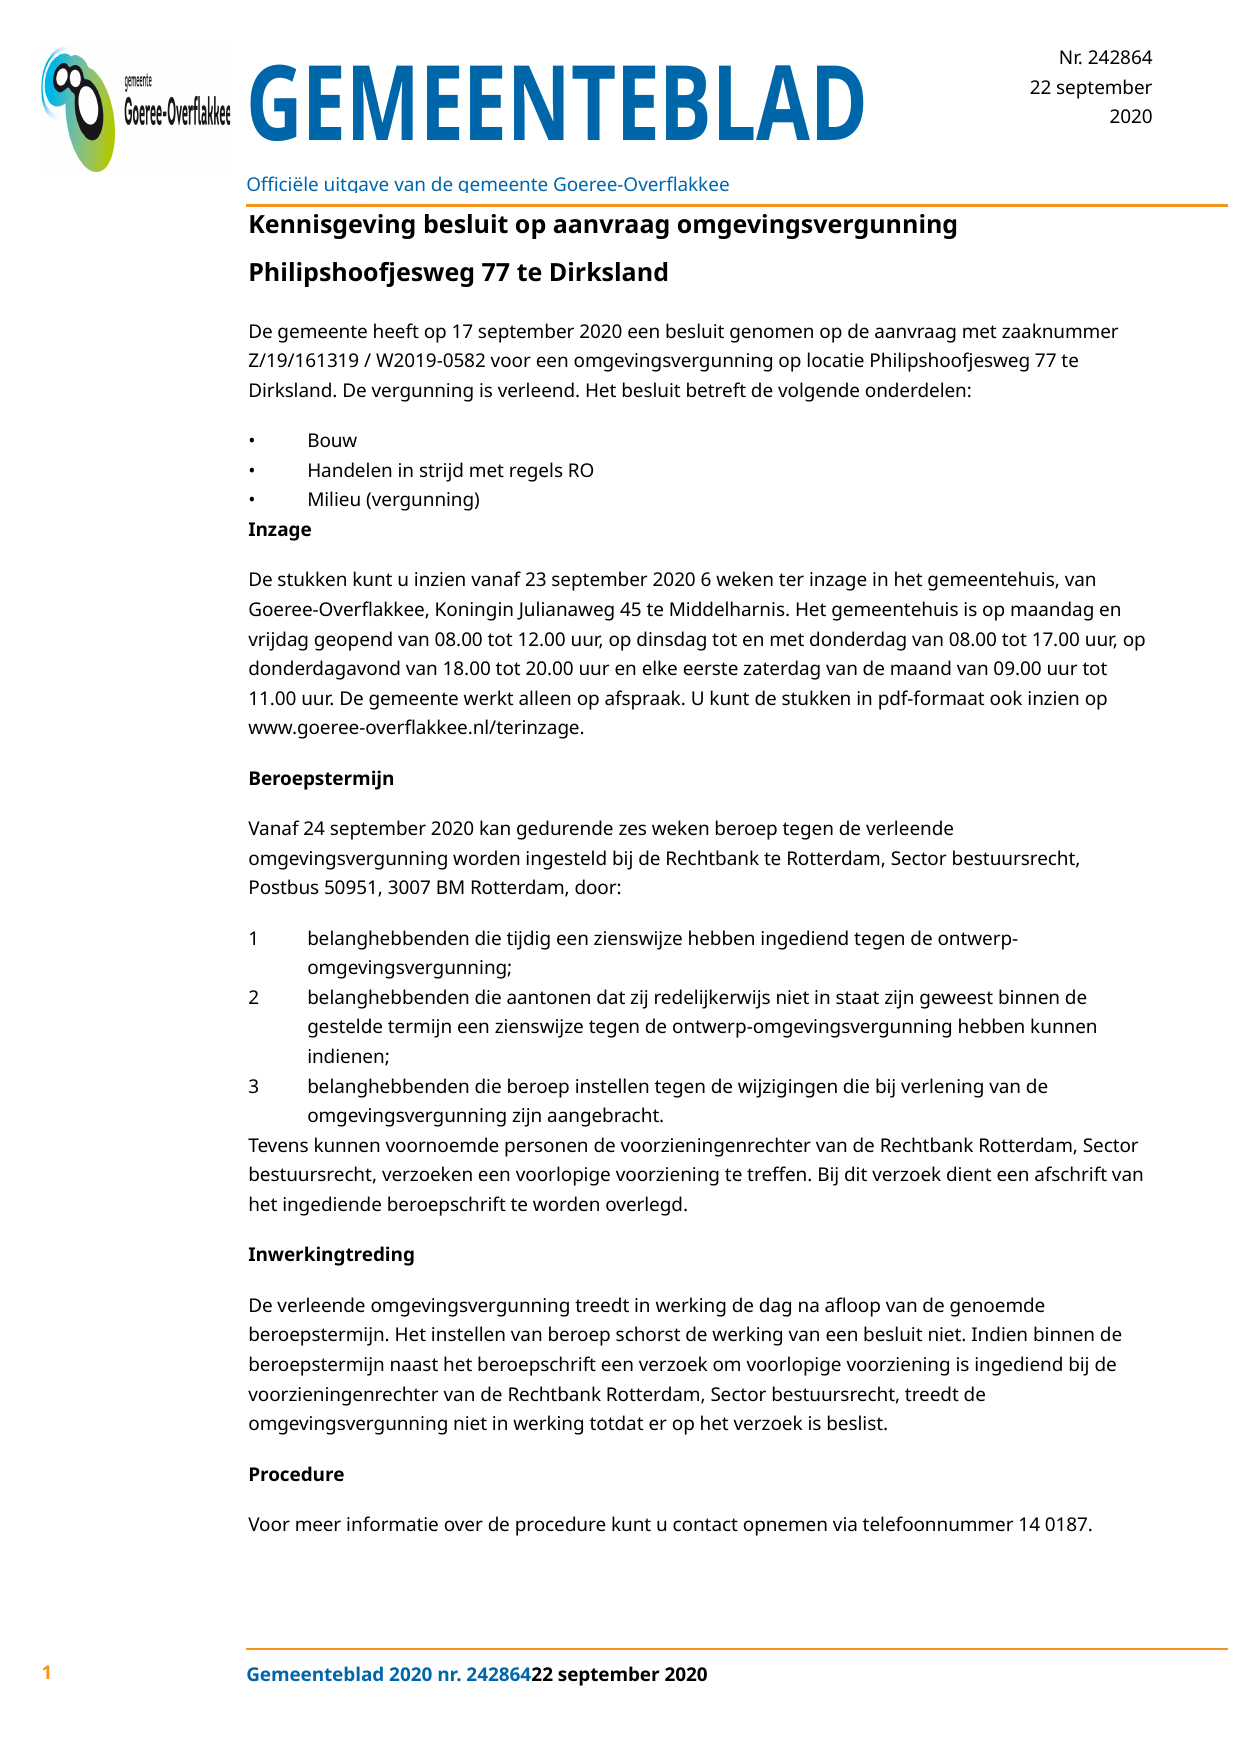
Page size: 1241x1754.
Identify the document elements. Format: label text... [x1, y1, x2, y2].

list belanghebbenden die tijdig een zienswijze hebben ingediend tegen de ontwerp-omgevingsvergunning; [248, 925, 1152, 980]
list Handelen in strijd met regels RO [248, 457, 1152, 483]
picture [41, 47, 231, 172]
text Voor meer informatie over de procedure kunt u contact opnemen via telefoonnummer 14 0187. [248, 1511, 1152, 1537]
list belanghebbenden die aantonen dat zij redelijkerwijs niet in staat zijn geweest binnen de gestelde termijn een zienswijze tegen de ontwerp-omgevingsvergunning hebben kunnen indienen; [248, 984, 1152, 1069]
text De stukken kunt u inzien vanaf 23 september 2020 6 weken ter inzage in het gemeentehuis, van Goeree-Overflakkee, Koningin Julianaweg 45 te Middelharnis. Het gemeentehuis is op maandag en vrijdag geopend van 08.00 tot 12.00 uur, op dinsdag tot en met donderdag van 08.00 tot 17.00 uur, op donderdagavond van 18.00 tot 20.00 uur en elke eerste zaterdag van de maand van 09.00 uur tot 11.00 uur. De gemeente werkt alleen op afspraak. U kunt de stukken in pdf-formaat ook inzien op www.goeree-overflakkee.nl/terinzage. [248, 567, 1152, 740]
text De gemeente heeft op 17 september 2020 een besluit genomen op de aanvraag met zaaknummer Z/19/161319 / W2019-0582 voor een omgevingsvergunning op locatie Philipshoofjesweg 77 te Dirksland. De vergunning is verleend. Het besluit betreft de volgende onderdelen: [248, 318, 1152, 403]
list Milieu (vergunning) [248, 487, 1152, 512]
text Vanaf 24 september 2020 kan gedurende zes weken beroep tegen de verleende omgevingsvergunning worden ingesteld bij de Rechtbank te Rotterdam, Sector bestuursrecht, Postbus 50951, 3007 BM Rotterdam, door: [248, 815, 1152, 900]
list belanghebbenden die beroep instellen tegen de wijzigingen die bij verlening van de omgevingsvergunning zijn aangebracht. [248, 1073, 1152, 1128]
text Inzage [248, 516, 1152, 542]
text Beroepstermijn [248, 765, 1152, 791]
text Procedure [248, 1461, 1152, 1487]
text Tevens kunnen voornoemde personen de voorzieningenrechter van de Rechtbank Rotterdam, Sector bestuursrecht, verzoeken een voorlopige voorziening te treffen. Bij dit verzoek dient een afschrift van het ingediende beroepschrift te worden overlegd. [248, 1132, 1152, 1217]
list Bouw [248, 427, 1152, 453]
text Inwerkingtreding [248, 1242, 1152, 1267]
text De verleende omgevingsvergunning treedt in werking de dag na afloop van de genoemde beroepstermijn. Het instellen van beroep schorst de werking van een besluit niet. Indien binnen de beroepstermijn naast het beroepschrift een verzoek om voorlopige voorziening is ingediend bij de voorzieningenrechter van de Rechtbank Rotterdam, Sector bestuursrecht, treedt de omgevingsvergunning niet in werking totdat er op het verzoek is beslist. [248, 1292, 1152, 1436]
text Kennisgeving besluit op aanvraag omgevingsvergunning Philipshoofjesweg 77 te Dirksland [248, 207, 1152, 288]
